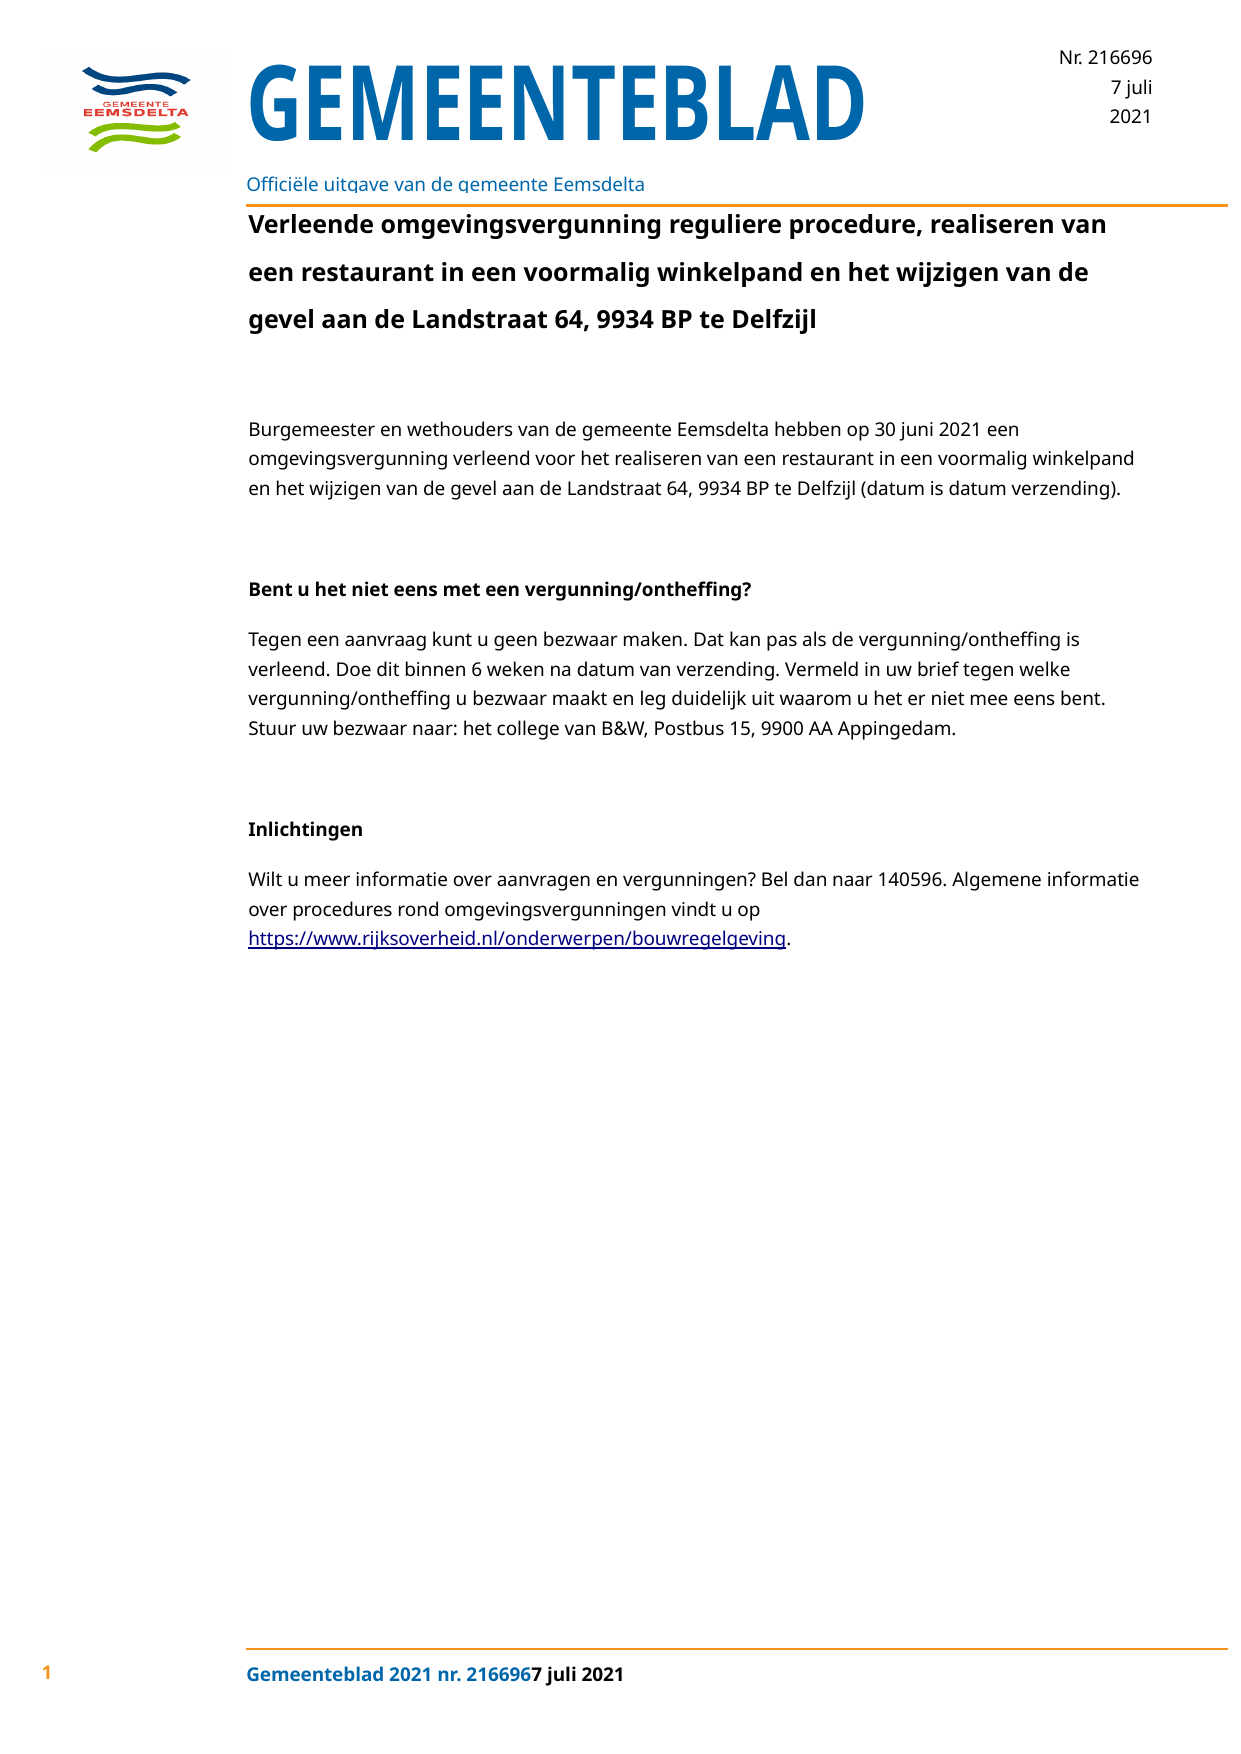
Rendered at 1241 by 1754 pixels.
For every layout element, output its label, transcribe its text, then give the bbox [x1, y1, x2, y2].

text Wilt u meer informatie over aanvragen en vergunningen? Bel dan naar 140596. Algemene informatie over procedures rond omgevingsvergunningen vindt u op https://www.rijksoverheid.nl/onderwerpen/bouwregelgeving. [248, 866, 1152, 951]
text Tegen een aanvraag kunt u geen bezwaar maken. Dat kan pas als de vergunning/ontheffing is verleend. Doe dit binnen 6 weken na datum van verzending. Vermeld in uw brief tegen welke vergunning/ontheffing u bezwaar maakt en leg duidelijk uit waarom u het er niet mee eens bent. Stuur uw bezwaar naar: het college van B&W, Postbus 15, 9900 AA Appingedam. [248, 626, 1152, 741]
picture [41, 47, 231, 172]
text Burgemeester en wethouders van de gemeente Eemsdelta hebben op 30 juni 2021 een omgevingsvergunning verleend voor het realiseren van een restaurant in een voormalig winkelpand en het wijzigen van de gevel aan de Landstraat 64, 9934 BP te Delfzijl (datum is datum verzending). [248, 416, 1152, 501]
text Inlichtingen [248, 816, 1152, 842]
text Bent u het niet eens met een vergunning/ontheffing? [248, 576, 1152, 602]
text Verleende omgevingsvergunning reguliere procedure, realiseren van een restaurant in een voormalig winkelpand en het wijzigen van de gevel aan de Landstraat 64, 9934 BP te Delfzijl [248, 207, 1152, 336]
